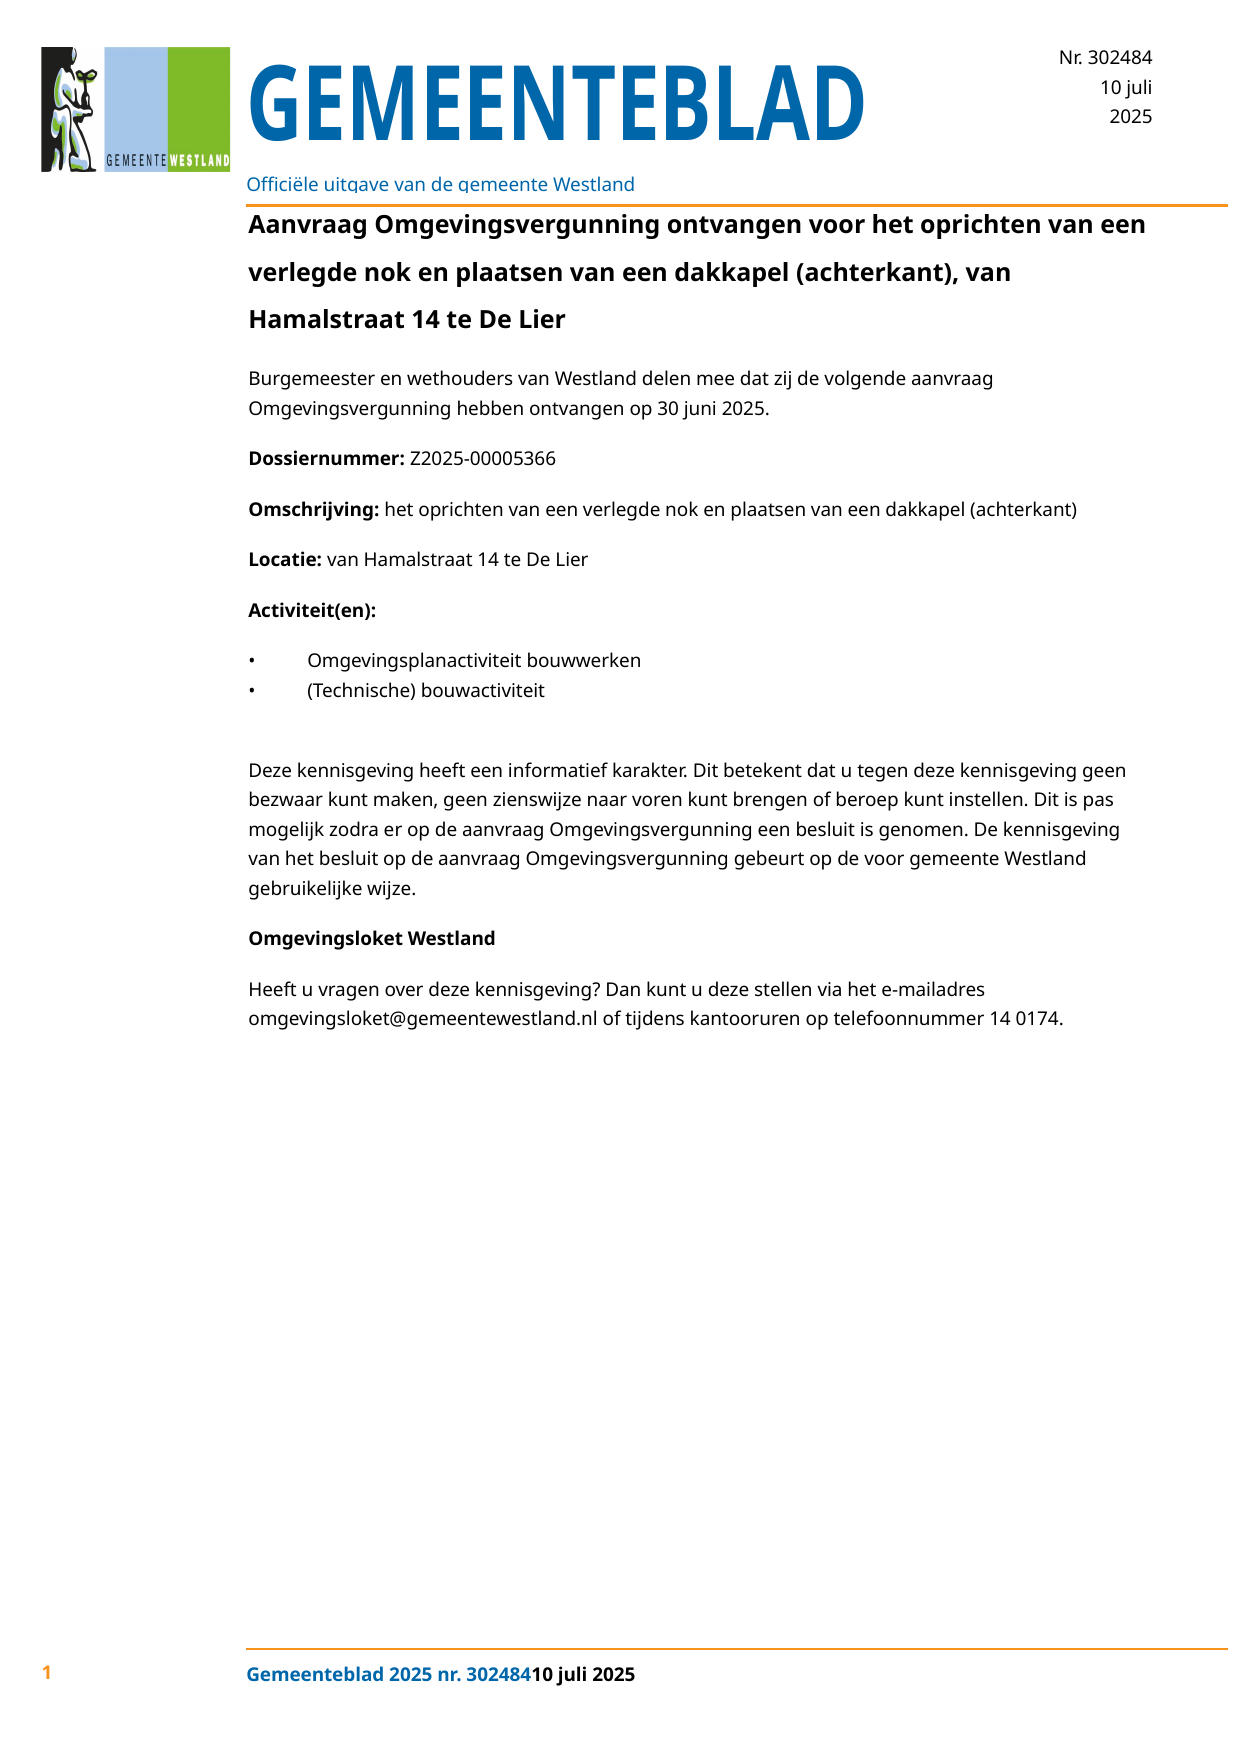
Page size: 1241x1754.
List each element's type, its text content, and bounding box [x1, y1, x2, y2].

text Deze kennisgeving heeft een informatief karakter. Dit betekent dat u tegen deze kennisgeving geen bezwaar kunt maken, geen zienswijze naar voren kunt brengen of beroep kunt instellen. Dit is pas mogelijk zodra er op de aanvraag Omgevingsvergunning een besluit is genomen. De kennisgeving van het besluit op de aanvraag Omgevingsvergunning gebeurt op de voor gemeente Westland gebruikelijke wijze. [248, 757, 1152, 901]
picture [41, 47, 231, 172]
text Aanvraag Omgevingsvergunning ontvangen voor het oprichten van een verlegde nok en plaatsen van een dakkapel (achterkant), van Hamalstraat 14 te De Lier [248, 207, 1152, 336]
list (Technische) bouwactiviteit [248, 677, 1152, 702]
text Omschrijving: het oprichten van een verlegde nok en plaatsen van een dakkapel (achterkant) [248, 496, 1152, 522]
list Omgevingsplanactiviteit bouwwerken [248, 647, 1152, 673]
text Omgevingsloket Westland [248, 926, 1152, 951]
text Locatie: van Hamalstraat 14 te De Lier [248, 546, 1152, 572]
text Dossiernummer: Z2025-00005366 [248, 446, 1152, 471]
text Heeft u vragen over deze kennisgeving? Dan kunt u deze stellen via het e-mailadres omgevingsloket@gemeentewestland.nl of tijdens kantooruren op telefoonnummer 14 0174. [248, 976, 1152, 1031]
text Activiteit(en): [248, 597, 1152, 622]
text Burgemeester en wethouders van Westland delen mee dat zij de volgende aanvraag Omgevingsvergunning hebben ontvangen op 30 juni 2025. [248, 366, 1152, 421]
